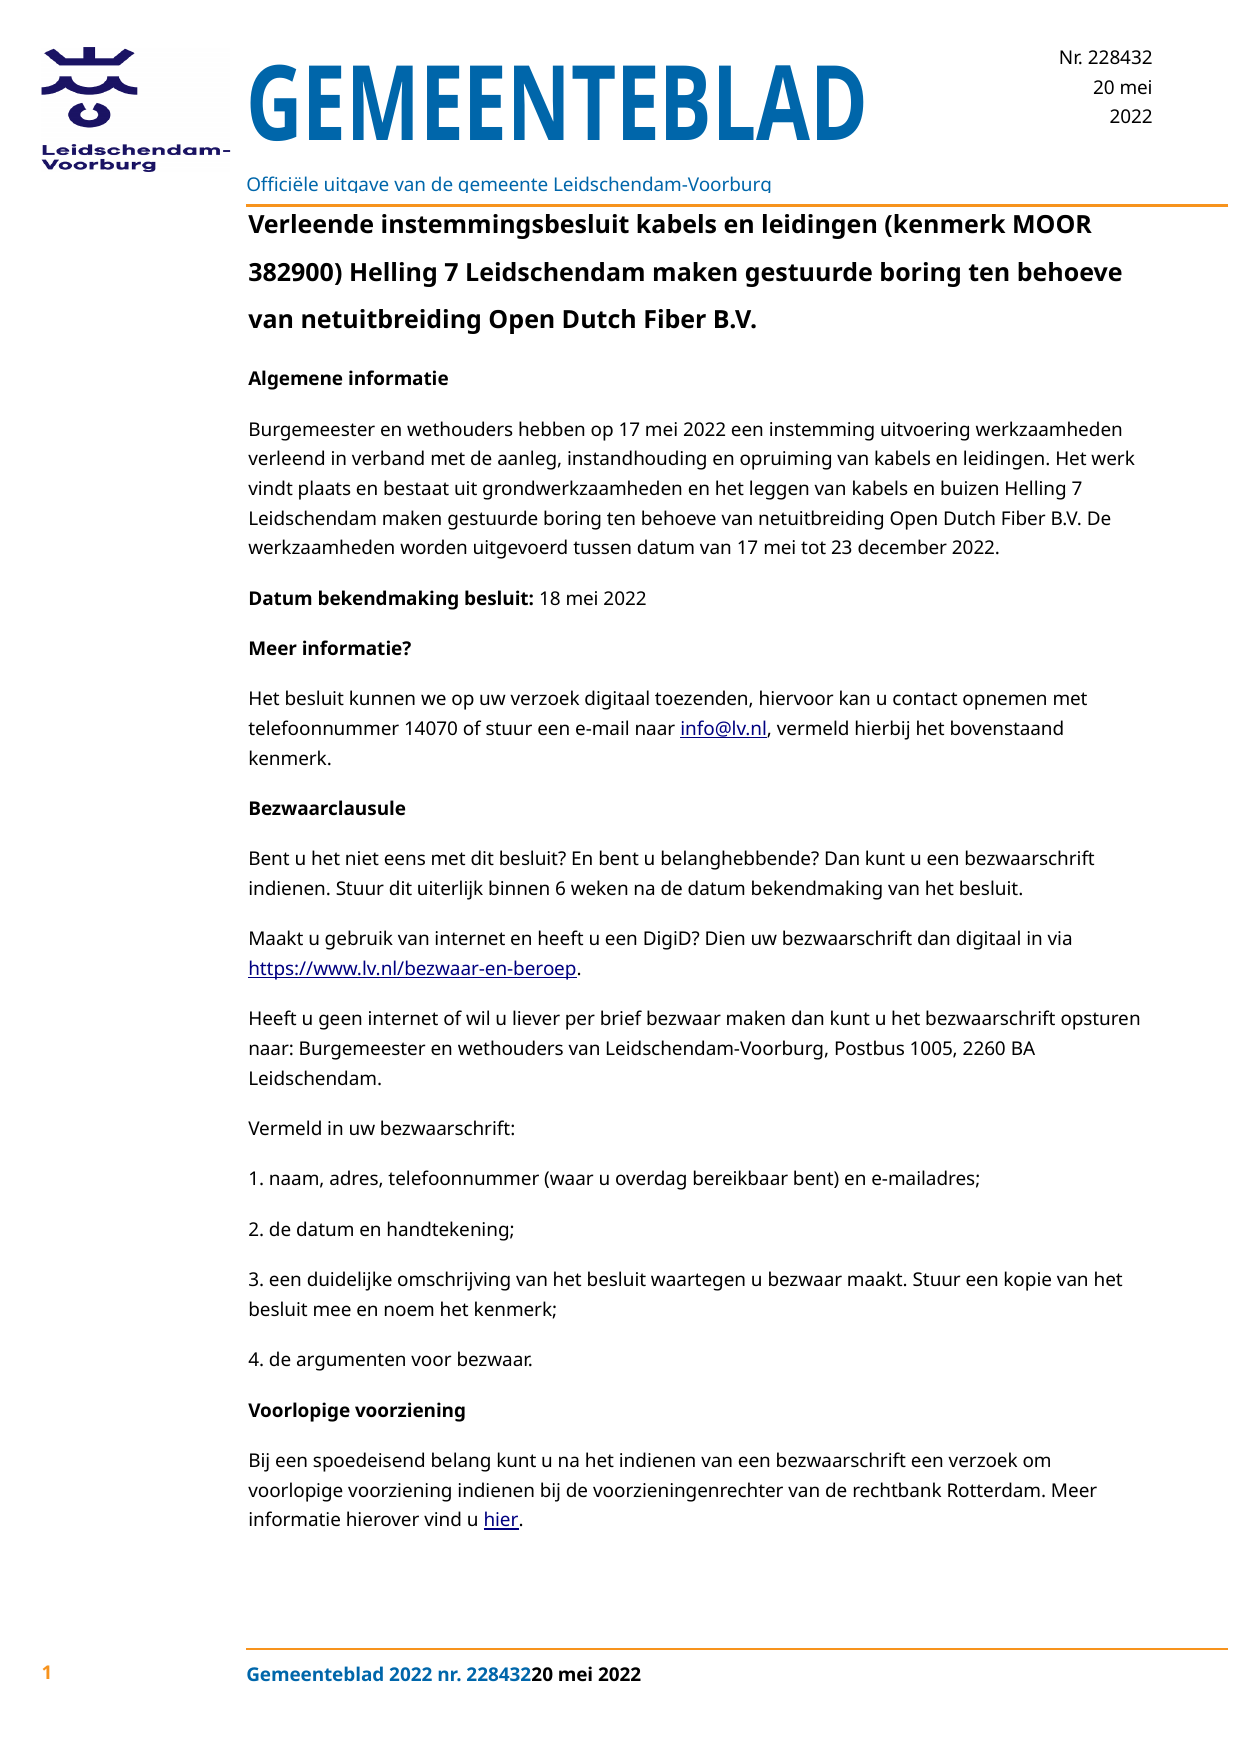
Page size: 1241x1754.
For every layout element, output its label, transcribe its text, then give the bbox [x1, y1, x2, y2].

text Voorlopige voorziening [248, 1397, 1152, 1422]
text Bij een spoedeisend belang kunt u na het indienen van een bezwaarschrift een verzoek om voorlopige voorziening indienen bij de voorzieningenrechter van de rechtbank Rotterdam. Meer informatie hierover vind u hier. [248, 1447, 1152, 1532]
text Maakt u gebruik van internet en heeft u een DigiD? Dien uw bezwaarschrift dan digitaal in via https://www.lv.nl/bezwaar-en-beroep. [248, 926, 1152, 981]
text Verleende instemmingsbesluit kabels en leidingen (kenmerk MOOR 382900) Helling 7 Leidschendam maken gestuurde boring ten behoeve van netuitbreiding Open Dutch Fiber B.V. [248, 207, 1152, 336]
text Datum bekendmaking besluit: 18 mei 2022 [248, 585, 1152, 610]
text 2. de datum en handtekening; [248, 1216, 1152, 1242]
text 3. een duidelijke omschrijving van het besluit waartegen u bezwaar maakt. Stuur een kopie van het besluit mee en noem het kenmerk; [248, 1266, 1152, 1322]
text Het besluit kunnen we op uw verzoek digitaal toezenden, hiervoor kan u contact opnemen met telefoonnummer 14070 of stuur een e-mail naar info@lv.nl, vermeld hierbij het bovenstaand kenmerk. [248, 686, 1152, 770]
text Vermeld in uw bezwaarschrift: [248, 1115, 1152, 1141]
text Bent u het niet eens met dit besluit? En bent u belanghebbende? Dan kunt u een bezwaarschrift indienen. Stuur dit uiterlijk binnen 6 weken na de datum bekendmaking van het besluit. [248, 846, 1152, 901]
text Algemene informatie [248, 366, 1152, 391]
text Heeft u geen internet of wil u liever per brief bezwaar maken dan kunt u het bezwaarschrift opsturen naar: Burgemeester en wethouders van Leidschendam-Voorburg, Postbus 1005, 2260 BA Leidschendam. [248, 1006, 1152, 1090]
picture [41, 47, 231, 172]
text Bezwaarclausule [248, 795, 1152, 821]
text 4. de argumenten voor bezwaar. [248, 1346, 1152, 1372]
text 1. naam, adres, telefoonnummer (waar u overdag bereikbaar bent) en e-mailadres; [248, 1166, 1152, 1191]
text Meer informatie? [248, 635, 1152, 661]
text Burgemeester en wethouders hebben op 17 mei 2022 een instemming uitvoering werkzaamheden verleend in verband met de aanleg, instandhouding en opruiming van kabels en leidingen. Het werk vindt plaats en bestaat uit grondwerkzaamheden en het leggen van kabels en buizen Helling 7 Leidschendam maken gestuurde boring ten behoeve van netuitbreiding Open Dutch Fiber B.V. De werkzaamheden worden uitgevoerd tussen datum van 17 mei tot 23 december 2022. [248, 416, 1152, 560]
